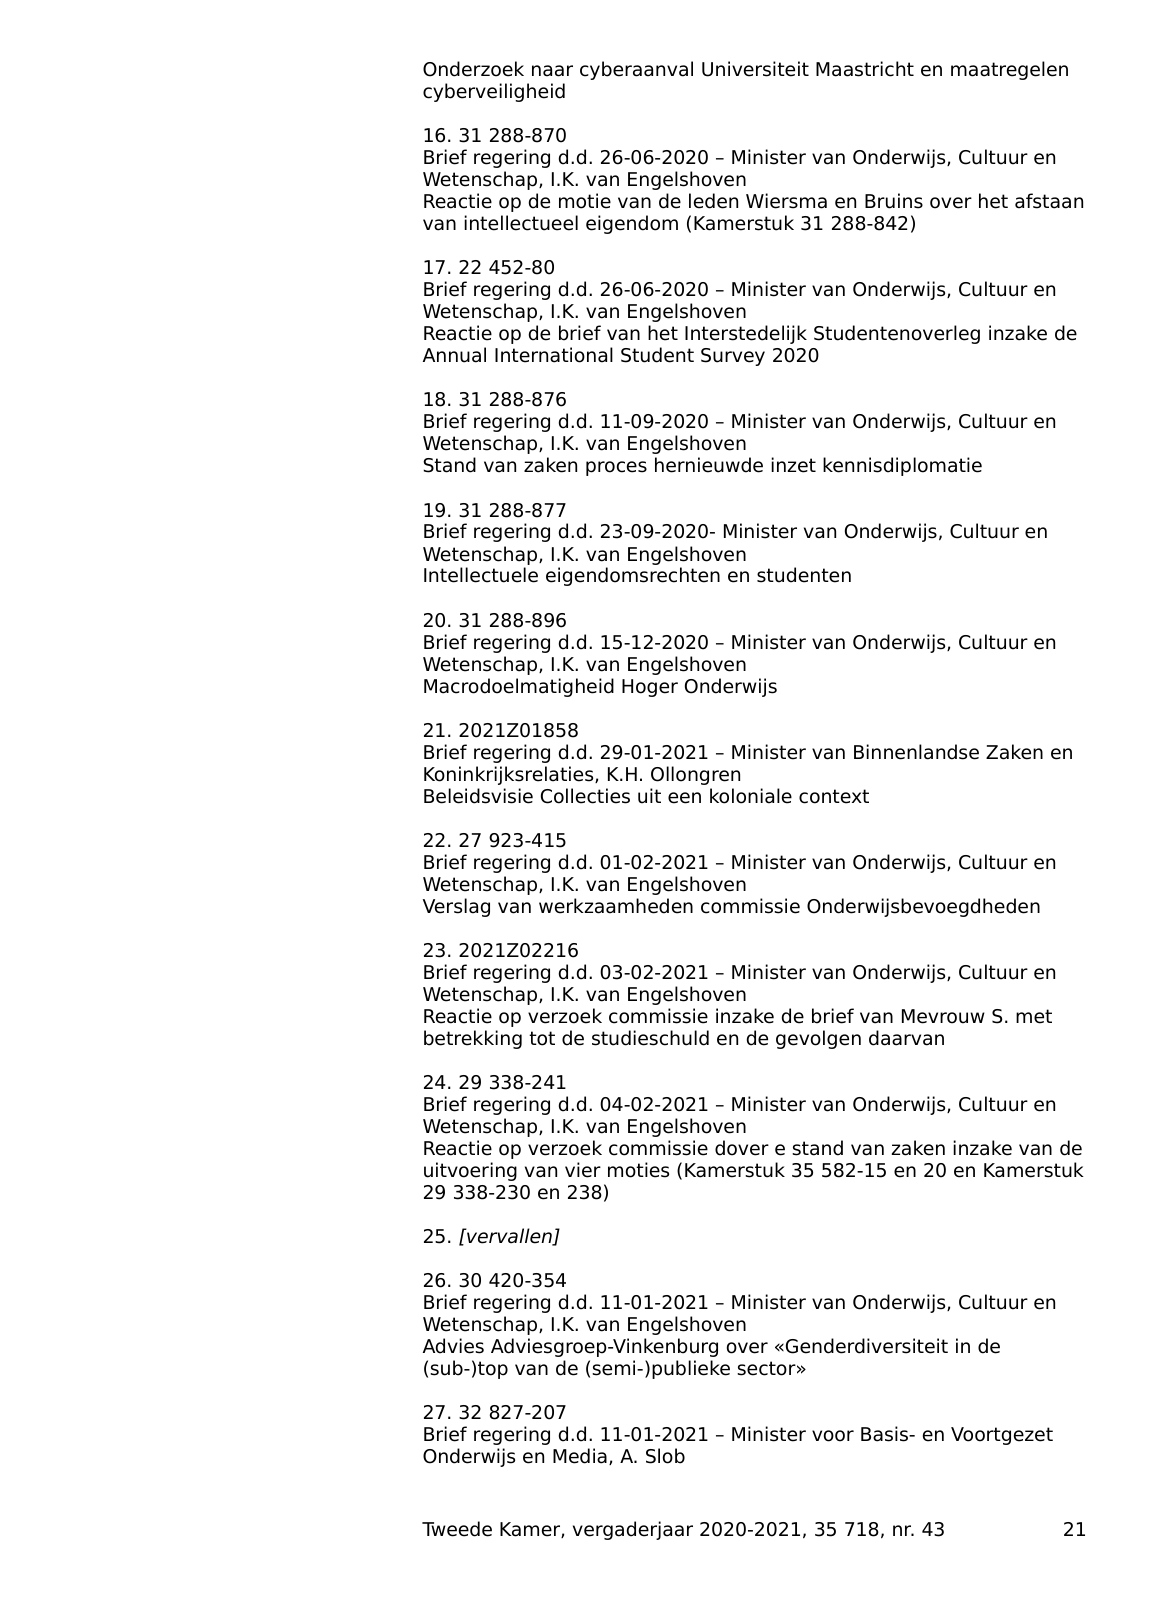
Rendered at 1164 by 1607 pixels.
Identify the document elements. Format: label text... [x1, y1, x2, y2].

text Advies Adviesgroep-Vinkenburg over «Genderdiversiteit in de (sub-)top van de (semi-)publieke sector» [422, 1336, 1087, 1380]
text 18. 31 288-876 [422, 389, 1087, 411]
text 27. 32 827-207 [422, 1402, 1087, 1424]
text Stand van zaken proces hernieuwde inzet kennisdiplomatie [422, 455, 1087, 477]
text 25. [vervallen] [422, 1226, 1087, 1248]
text Reactie op de brief van het Interstedelijk Studentenoverleg inzake de Annual International Student Survey 2020 [422, 323, 1087, 367]
text 19. 31 288-877 [422, 499, 1087, 521]
text 17. 22 452-80 [422, 257, 1087, 279]
text Brief regering d.d. 15-12-2020 – Minister van Onderwijs, Cultuur en Wetenschap, I.K. van Engelshoven [422, 632, 1087, 676]
text Brief regering d.d. 11-01-2021 – Minister voor Basis- en Voortgezet Onderwijs en Media, A. Slob [422, 1424, 1087, 1468]
text Brief regering d.d. 26-06-2020 – Minister van Onderwijs, Cultuur en Wetenschap, I.K. van Engelshoven [422, 147, 1087, 191]
text Reactie op verzoek commissie inzake de brief van Mevrouw S. met betrekking tot de studieschuld en de gevolgen daarvan [422, 1006, 1087, 1050]
text Brief regering d.d. 11-09-2020 – Minister van Onderwijs, Cultuur en Wetenschap, I.K. van Engelshoven [422, 411, 1087, 455]
text Reactie op de motie van de leden Wiersma en Bruins over het afstaan van intellectueel eigendom (Kamerstuk 31 288-842) [422, 191, 1087, 235]
text 24. 29 338-241 [422, 1072, 1087, 1094]
text Brief regering d.d. 03-02-2021 – Minister van Onderwijs, Cultuur en Wetenschap, I.K. van Engelshoven [422, 962, 1087, 1006]
text Brief regering d.d. 01-02-2021 – Minister van Onderwijs, Cultuur en Wetenschap, I.K. van Engelshoven [422, 852, 1087, 896]
text 20. 31 288-896 [422, 609, 1087, 632]
text Brief regering d.d. 26-06-2020 – Minister van Onderwijs, Cultuur en Wetenschap, I.K. van Engelshoven [422, 279, 1087, 323]
text 21. 2021Z01858 [422, 720, 1087, 742]
text Brief regering d.d. 29-01-2021 – Minister van Binnenlandse Zaken en Koninkrijksrelaties, K.H. Ollongren [422, 742, 1087, 786]
text Verslag van werkzaamheden commissie Onderwijsbevoegdheden [422, 896, 1087, 918]
text Intellectuele eigendomsrechten en studenten [422, 565, 1087, 587]
text Reactie op verzoek commissie dover e stand van zaken inzake van de uitvoering van vier moties (Kamerstuk 35 582-15 en 20 en Kamerstuk 29 338-230 en 238) [422, 1138, 1087, 1204]
text Onderzoek naar cyberaanval Universiteit Maastricht en maatregelen cyberveiligheid [422, 59, 1087, 103]
text Brief regering d.d. 04-02-2021 – Minister van Onderwijs, Cultuur en Wetenschap, I.K. van Engelshoven [422, 1094, 1087, 1138]
text Beleidsvisie Collecties uit een koloniale context [422, 786, 1087, 808]
text 16. 31 288-870 [422, 125, 1087, 147]
text Brief regering d.d. 11-01-2021 – Minister van Onderwijs, Cultuur en Wetenschap, I.K. van Engelshoven [422, 1292, 1087, 1336]
text 22. 27 923-415 [422, 830, 1087, 852]
text Brief regering d.d. 23-09-2020- Minister van Onderwijs, Cultuur en Wetenschap, I.K. van Engelshoven [422, 521, 1087, 565]
text Macrodoelmatigheid Hoger Onderwijs [422, 676, 1087, 697]
text 26. 30 420-354 [422, 1270, 1087, 1292]
text 23. 2021Z02216 [422, 940, 1087, 962]
